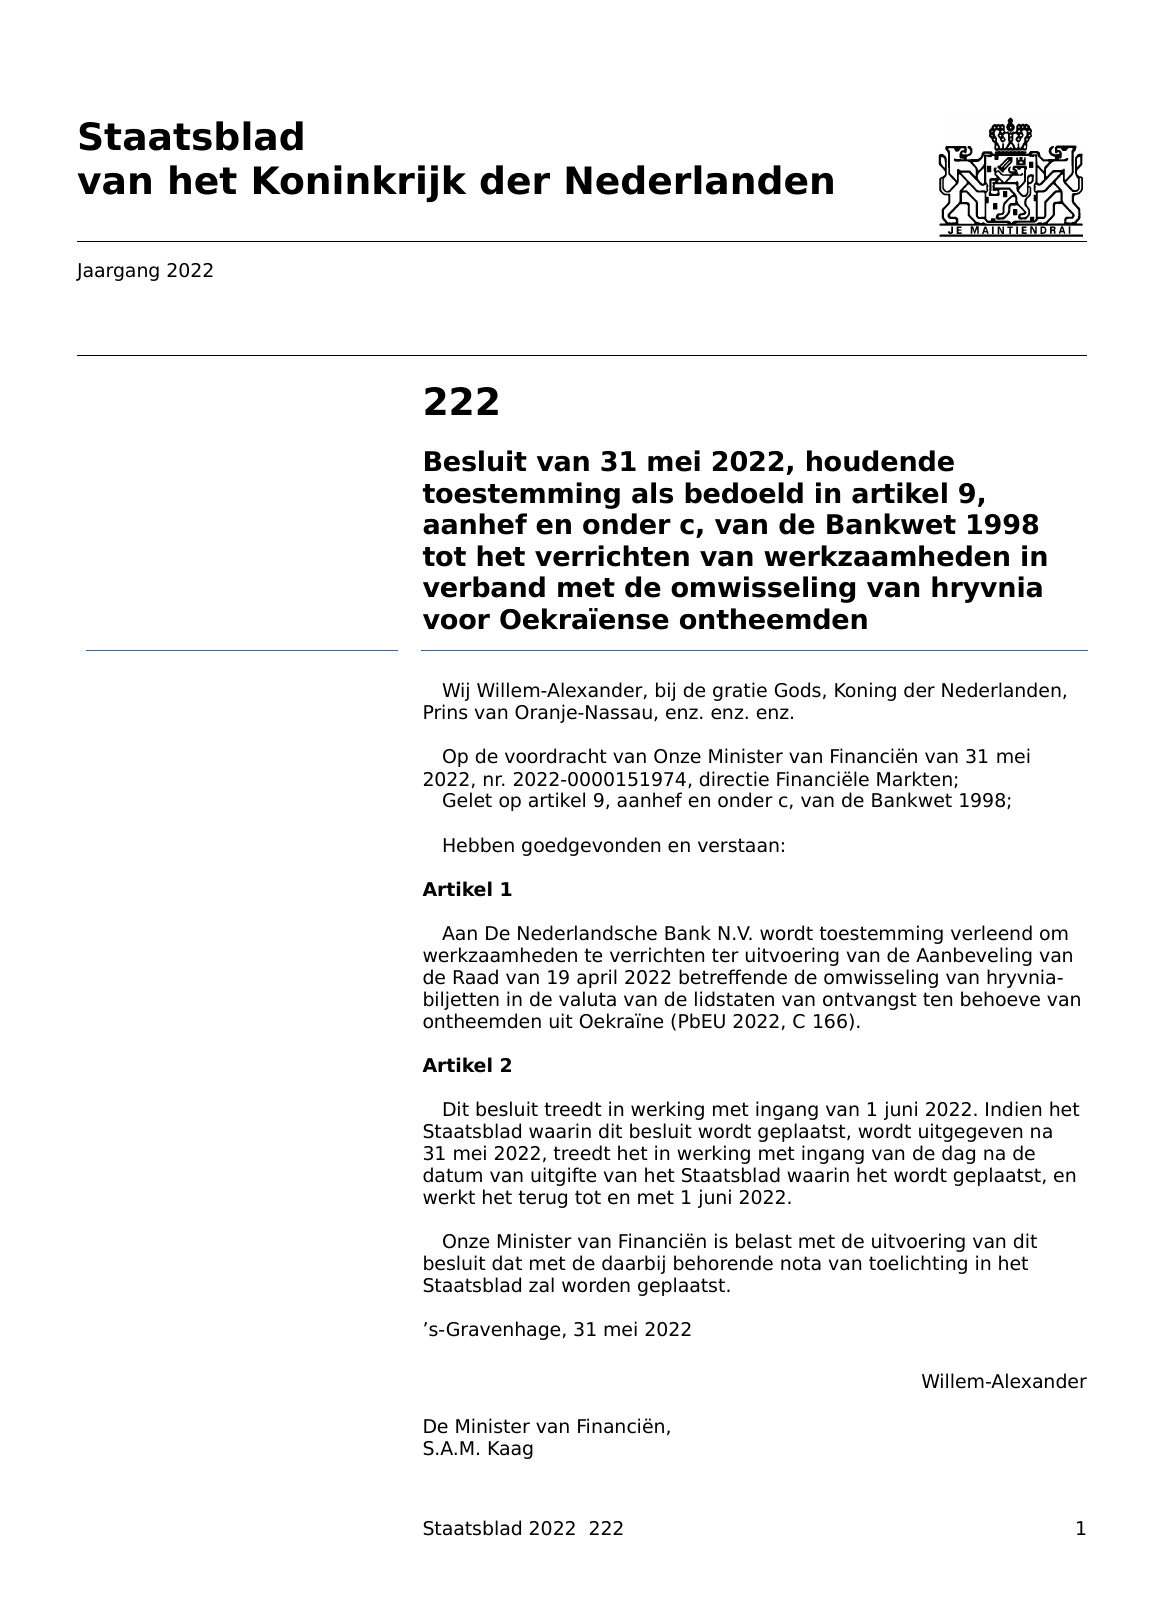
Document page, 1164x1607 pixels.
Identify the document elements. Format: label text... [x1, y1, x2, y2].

text Aan De Nederlandsche Bank N.V. wordt toestemming verleend om werkzaamheden te verrichten ter uitvoering van de Aanbeveling van de Raad van 19 april 2022 betreffende de omwisseling van hryvnia-biljetten in de valuta van de lidstaten van ontvangst ten behoeve van ontheemden uit Oekraïne (PbEU 2022, C 166). [422, 923, 1087, 1033]
text De Minister van Financiën, S.A.M. Kaag [422, 1416, 1087, 1459]
text ’s-Gravenhage, 31 mei 2022 [422, 1319, 1087, 1341]
text Op de voordracht van Onze Minister van Financiën van 31 mei 2022, nr. 2022-0000151974, directie Financiële Markten; [422, 746, 1087, 790]
text Besluit van 31 mei 2022, houdende toestemming als bedoeld in artikel 9, aanhef en onder c, van de Bankwet 1998 tot het verrichten van werkzaamheden in verband met de omwisseling van hryvnia voor Oekraïense ontheemden [422, 447, 1087, 636]
text Hebben goedgevonden en verstaan: [422, 834, 1087, 857]
table_cell Jaargang 2022 [77, 242, 1087, 355]
subtitle Artikel 1 [422, 879, 1087, 901]
table_header [886, 100, 1087, 241]
picture [936, 115, 1087, 240]
subtitle 222 [422, 381, 1087, 424]
text Willem-Alexander [422, 1371, 1087, 1393]
subtitle Artikel 2 [422, 1055, 1087, 1077]
text Wij Willem-Alexander, bij de gratie Gods, Koning der Nederlanden, Prins van Oranje-Nassau, enz. enz. enz. [422, 680, 1087, 724]
text Onze Minister van Financiën is belast met de uitvoering van dit besluit dat met de daarbij behorende nota van toelichting in het Staatsblad zal worden geplaatst. [422, 1231, 1087, 1297]
text Gelet op artikel 9, aanhef en onder c, van de Bankwet 1998; [422, 790, 1087, 812]
text Dit besluit treedt in werking met ingang van 1 juni 2022. Indien het Staatsblad waarin dit besluit wordt geplaatst, wordt uitgegeven na 31 mei 2022, treedt het in werking met ingang van de dag na de datum van uitgifte van het Staatsblad waarin het wordt geplaatst, en werkt het terug tot en met 1 juni 2022. [422, 1099, 1087, 1209]
table_header Staatsblad van het Koninkrijk der Nederlanden [77, 100, 886, 241]
